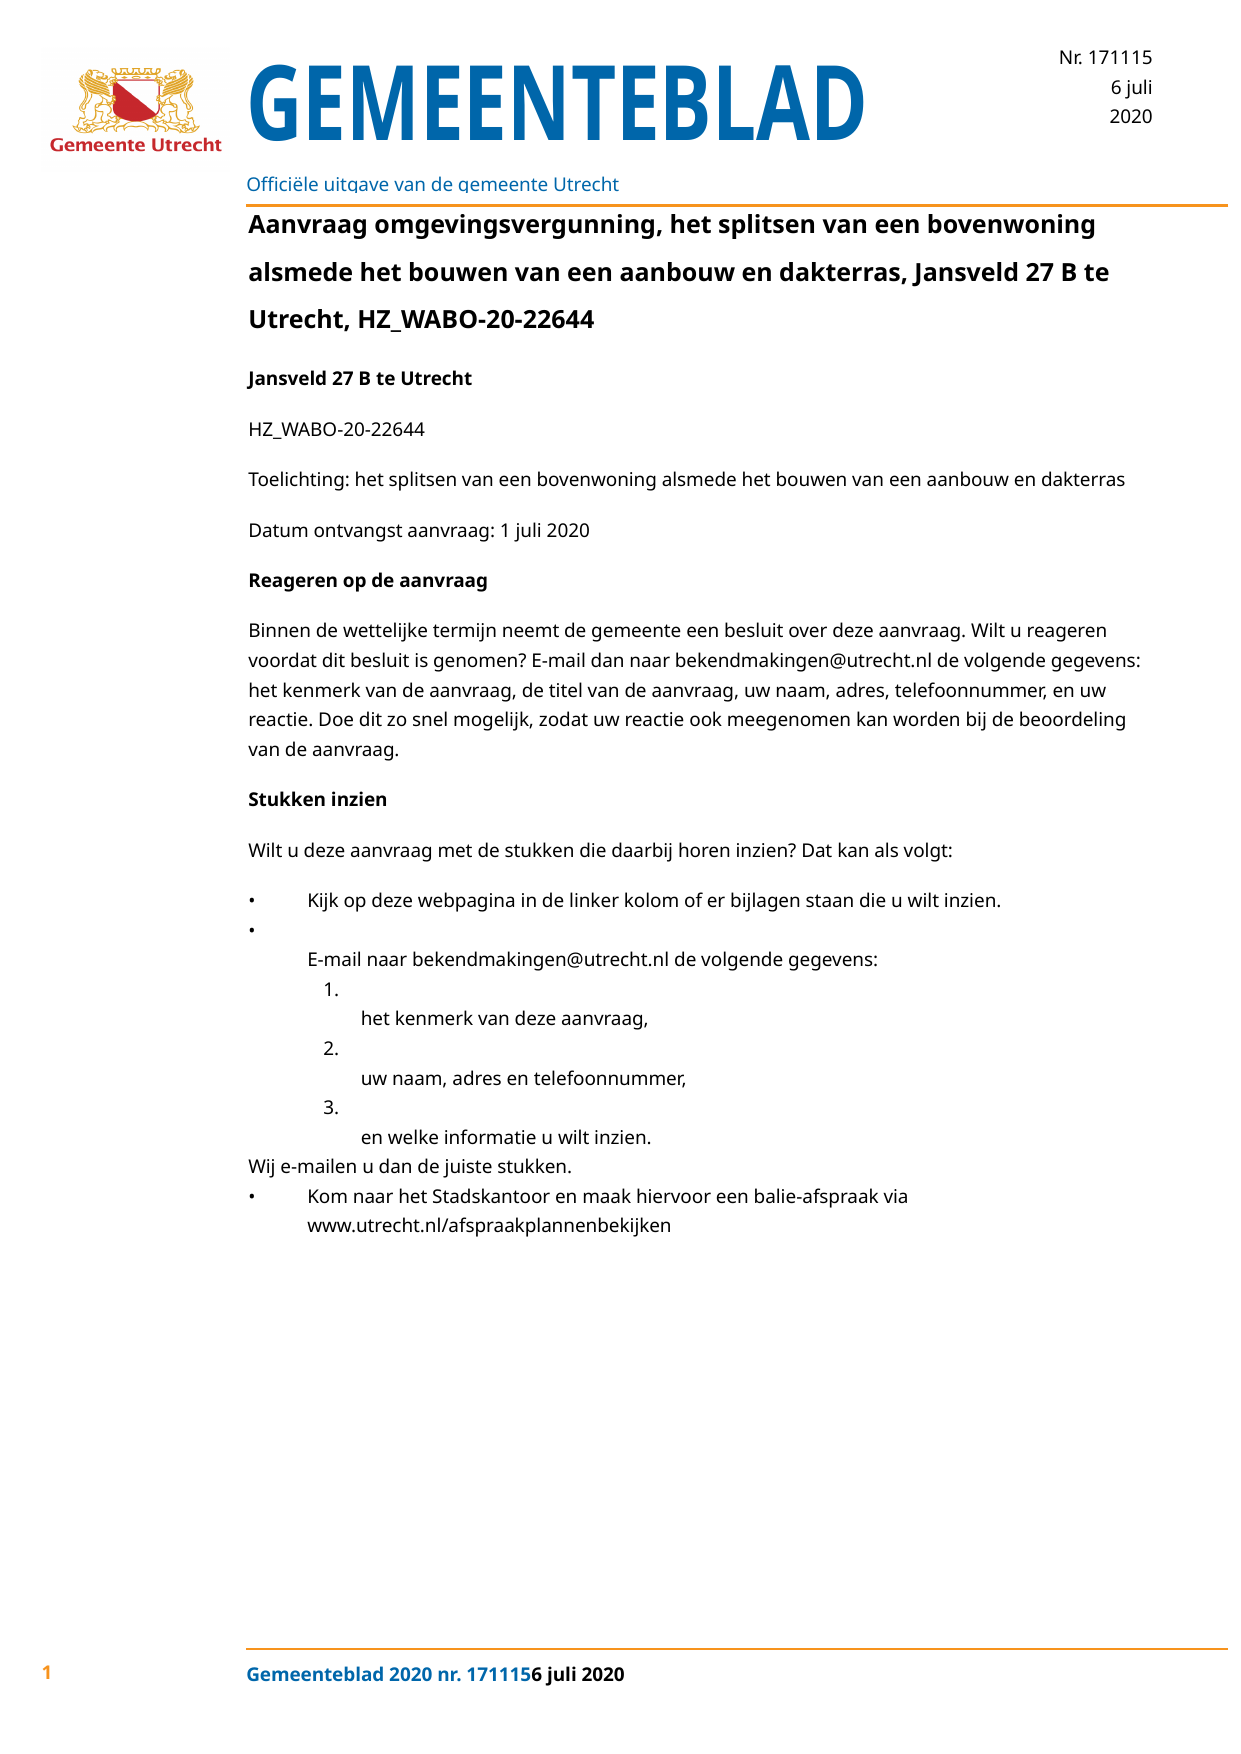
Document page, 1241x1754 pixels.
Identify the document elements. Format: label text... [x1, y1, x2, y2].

list en welke informatie u wilt inzien. [323, 1124, 1152, 1149]
picture [41, 47, 231, 172]
text Jansveld 27 B te Utrecht [248, 366, 1152, 391]
list E-mail naar bekendmakingen@utrecht.nl de volgende gegevens: [248, 946, 1152, 972]
list uw naam, adres en telefoonnummer, [323, 1065, 1152, 1090]
text Binnen de wettelijke termijn neemt de gemeente een besluit over deze aanvraag. Wilt u reageren voordat dit besluit is genomen? E-mail dan naar bekendmakingen@utrecht.nl de volgende gegevens: het kenmerk van de aanvraag, de titel van de aanvraag, uw naam, adres, telefoonnummer, en uw reactie. Doe dit zo snel mogelijk, zodat uw reactie ook meegenomen kan worden bij de beoordeling van de aanvraag. [248, 618, 1152, 762]
text Toelichting: het splitsen van een bovenwoning alsmede het bouwen van een aanbouw en dakterras [248, 466, 1152, 492]
list Kijk op deze webpagina in de linker kolom of er bijlagen staan die u wilt inzien. [248, 887, 1152, 913]
text Stukken inzien [248, 786, 1152, 812]
text Wilt u deze aanvraag met de stukken die daarbij horen inzien? Dat kan als volgt: [248, 837, 1152, 862]
text Wij e-mailen u dan de juiste stukken. [248, 1153, 1152, 1179]
list Kom naar het Stadskantoor en maak hiervoor een balie-afspraak via www.utrecht.nl/afspraakplannenbekijken [248, 1183, 1152, 1238]
text HZ_WABO-20-22644 [248, 416, 1152, 442]
list het kenmerk van deze aanvraag, [323, 1006, 1152, 1031]
text Datum ontvangst aanvraag: 1 juli 2020 [248, 517, 1152, 542]
text Reageren op de aanvraag [248, 567, 1152, 593]
text Aanvraag omgevingsvergunning, het splitsen van een bovenwoning alsmede het bouwen van een aanbouw en dakterras, Jansveld 27 B te Utrecht, HZ_WABO-20-22644 [248, 207, 1152, 336]
